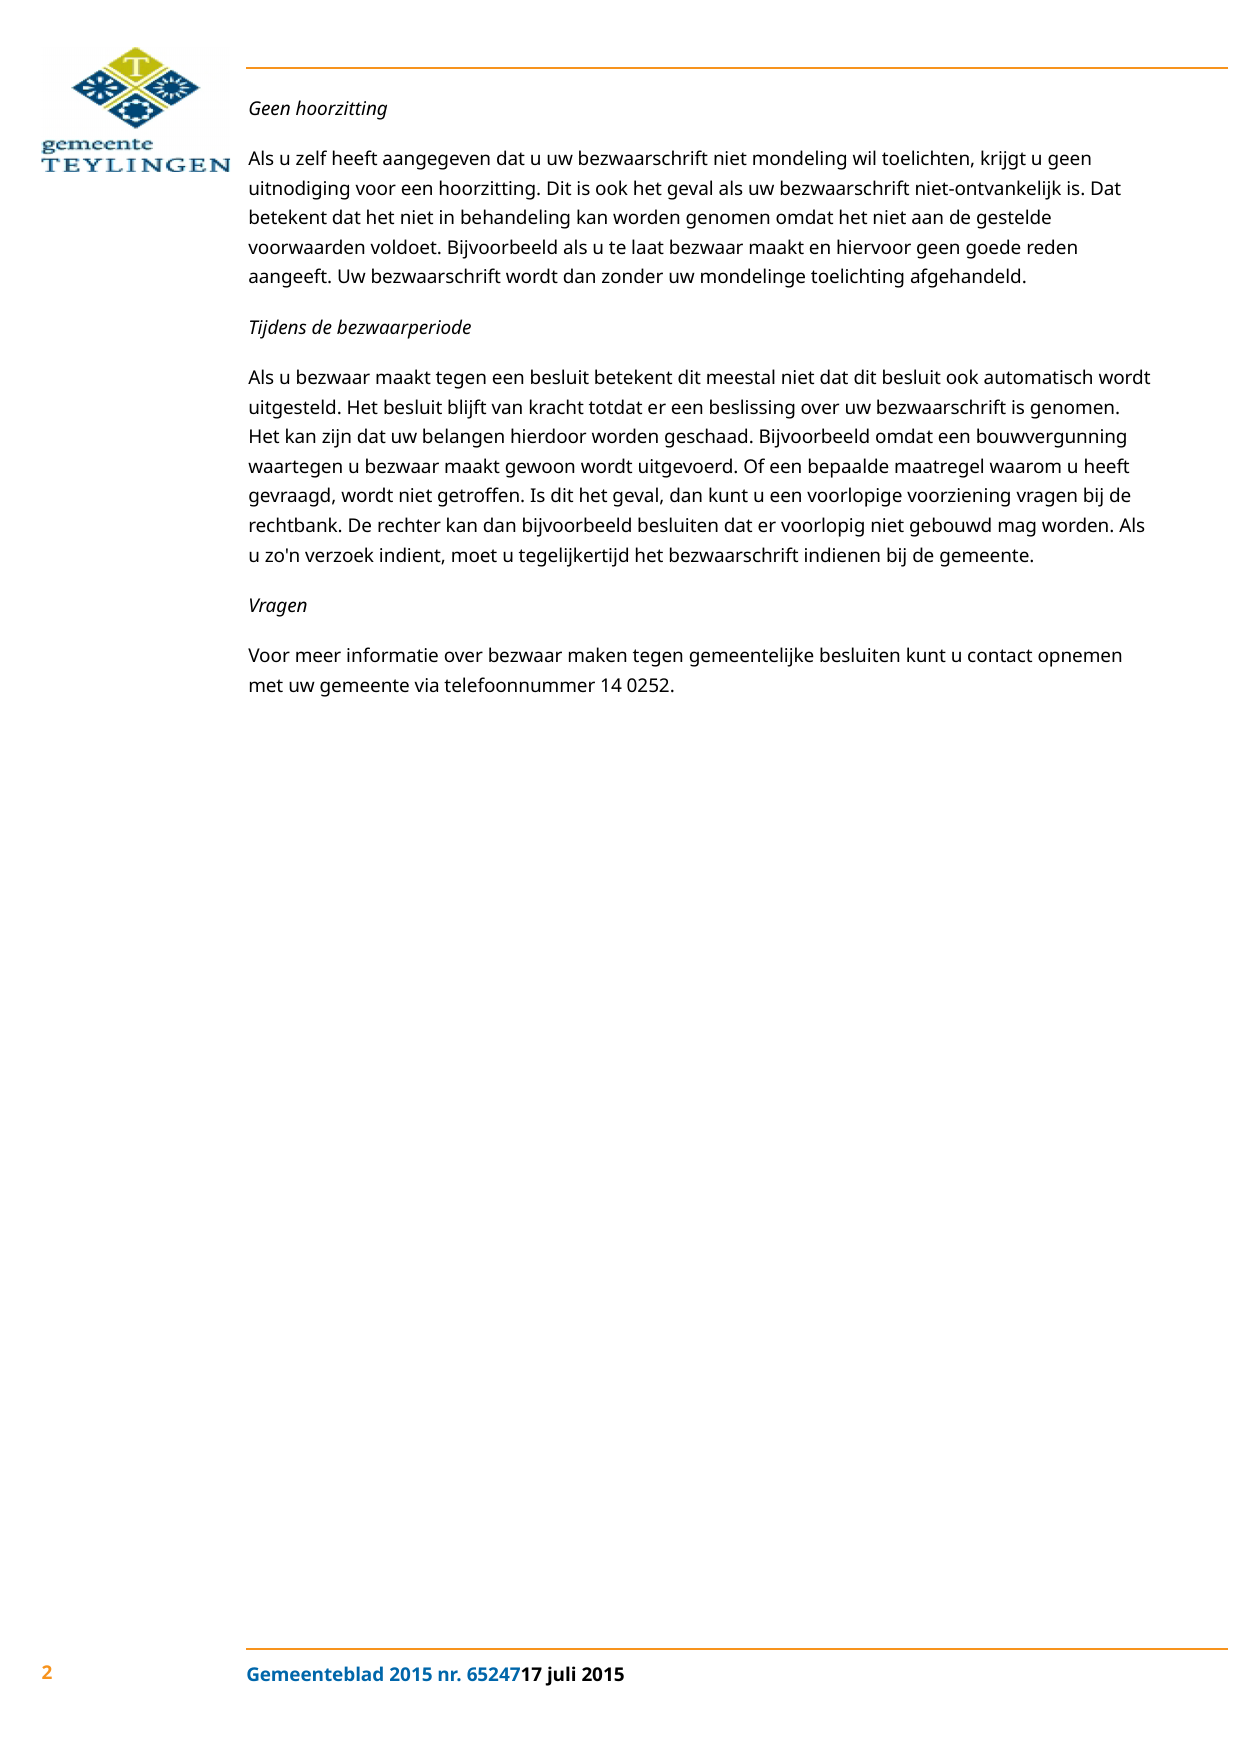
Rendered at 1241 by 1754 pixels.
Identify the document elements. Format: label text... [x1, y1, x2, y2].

text Voor meer informatie over bezwaar maken tegen gemeentelijke besluiten kunt u contact opnemen met uw gemeente via telefoonnummer 14 0252. [248, 643, 1152, 698]
text Als u bezwaar maakt tegen een besluit betekent dit meestal niet dat dit besluit ook automatisch wordt uitgesteld. Het besluit blijft van kracht totdat er een beslissing over uw bezwaarschrift is genomen. Het kan zijn dat uw belangen hierdoor worden geschaad. Bijvoorbeeld omdat een bouwvergunning waartegen u bezwaar maakt gewoon wordt uitgevoerd. Of een bepaalde maatregel waarom u heeft gevraagd, wordt niet getroffen. Is dit het geval, dan kunt u een voorlopige voorziening vragen bij de rechtbank. De rechter kan dan bijvoorbeeld besluiten dat er voorlopig niet gebouwd mag worden. Als u zo'n verzoek indient, moet u tegelijkertijd het bezwaarschrift indienen bij de gemeente. [248, 364, 1152, 568]
text Geen hoorzitting [248, 95, 1152, 121]
picture [41, 47, 231, 172]
text Als u zelf heeft aangegeven dat u uw bezwaarschrift niet mondeling wil toelichten, krijgt u geen uitnodiging voor een hoorzitting. Dit is ook het geval als uw bezwaarschrift niet-ontvankelijk is. Dat betekent dat het niet in behandeling kan worden genomen omdat het niet aan de gestelde voorwaarden voldoet. Bijvoorbeeld als u te laat bezwaar maakt en hiervoor geen goede reden aangeeft. Uw bezwaarschrift wordt dan zonder uw mondelinge toelichting afgehandeld. [248, 145, 1152, 289]
text Tijdens de bezwaarperiode [248, 314, 1152, 340]
text Vragen [248, 592, 1152, 618]
